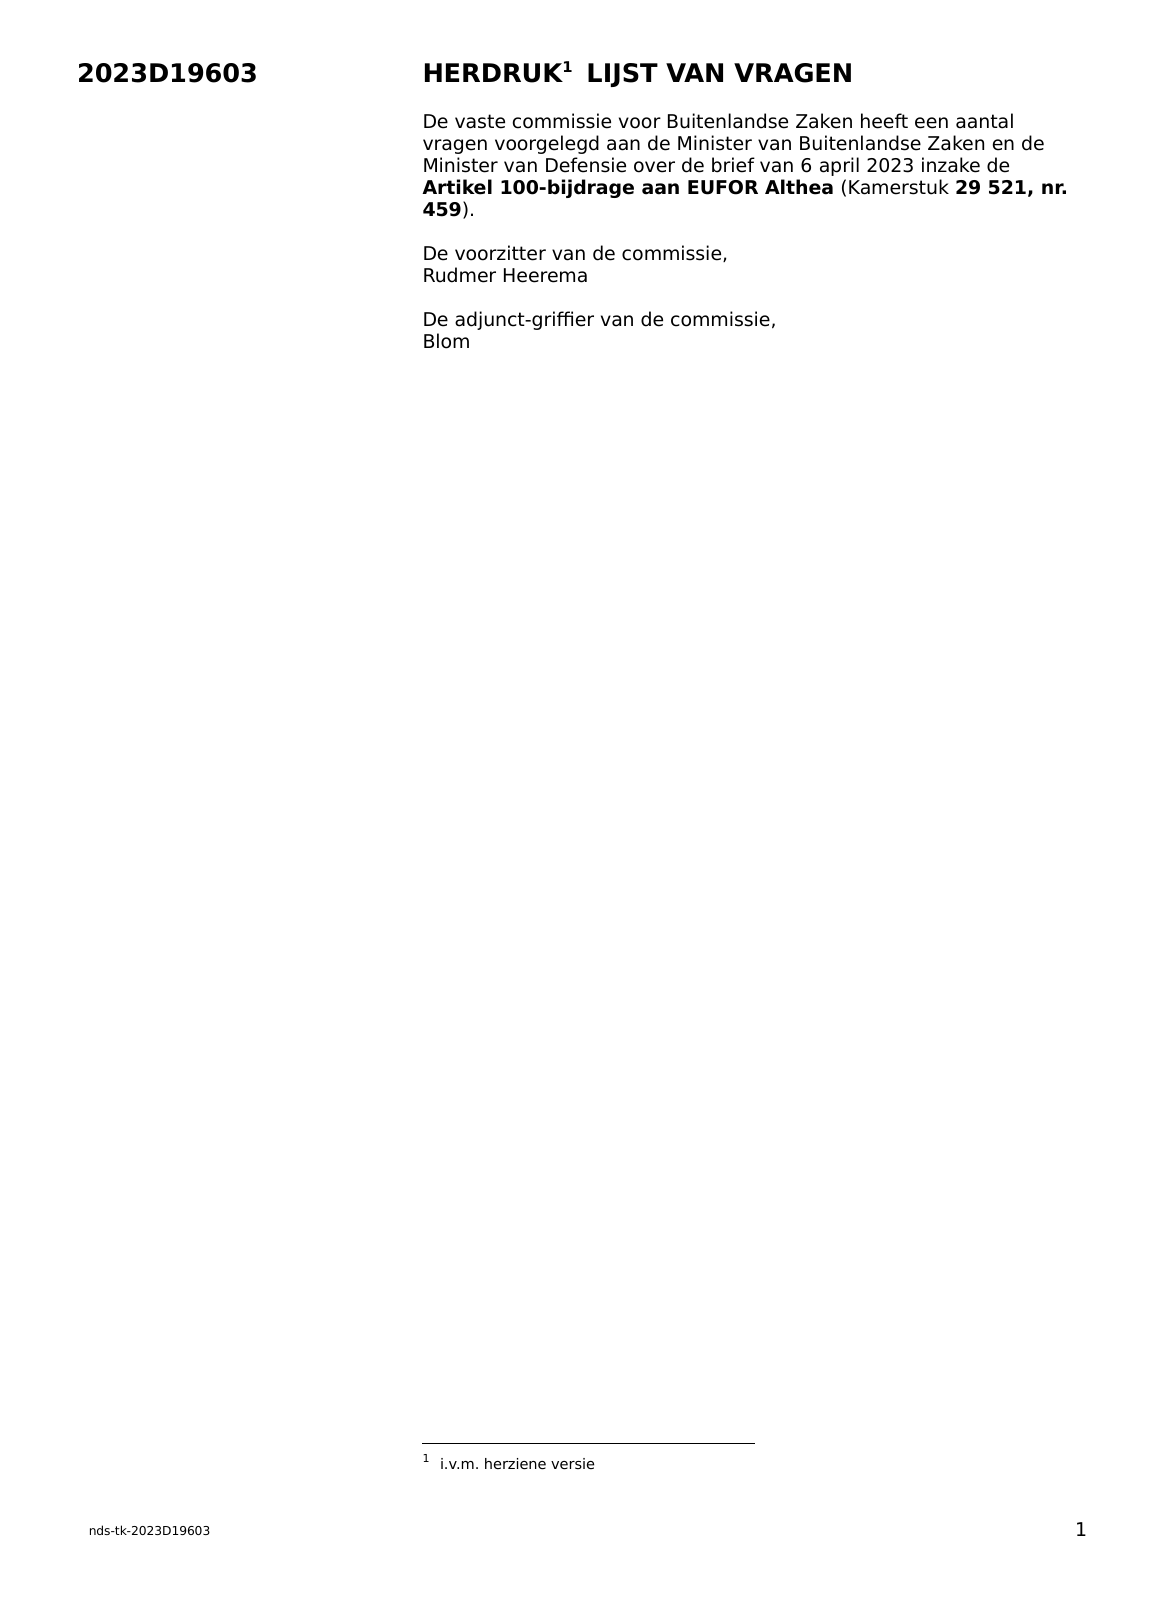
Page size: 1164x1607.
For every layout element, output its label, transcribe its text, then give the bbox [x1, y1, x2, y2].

text De adjunct-griffier van de commissie, [422, 309, 1087, 331]
text 2023D19603 HERDRUK LIJST VAN VRAGEN [77, 59, 1087, 89]
text De voorzitter van de commissie, [422, 243, 1087, 265]
text nds-tk-2023D19603 [88, 1524, 323, 1538]
text Rudmer Heerema [422, 265, 1087, 287]
text Blom [422, 331, 1087, 353]
text De vaste commissie voor Buitenlandse Zaken heeft een aantal vragen voorgelegd aan de Minister van Buitenlandse Zaken en de Minister van Defensie over de brief van 6 april 2023 inzake de Artikel 100-bijdrage aan EUFOR Althea (Kamerstuk 29 521, nr. 459). [422, 111, 1087, 221]
text i.v.m. herziene versie [422, 1452, 1087, 1474]
